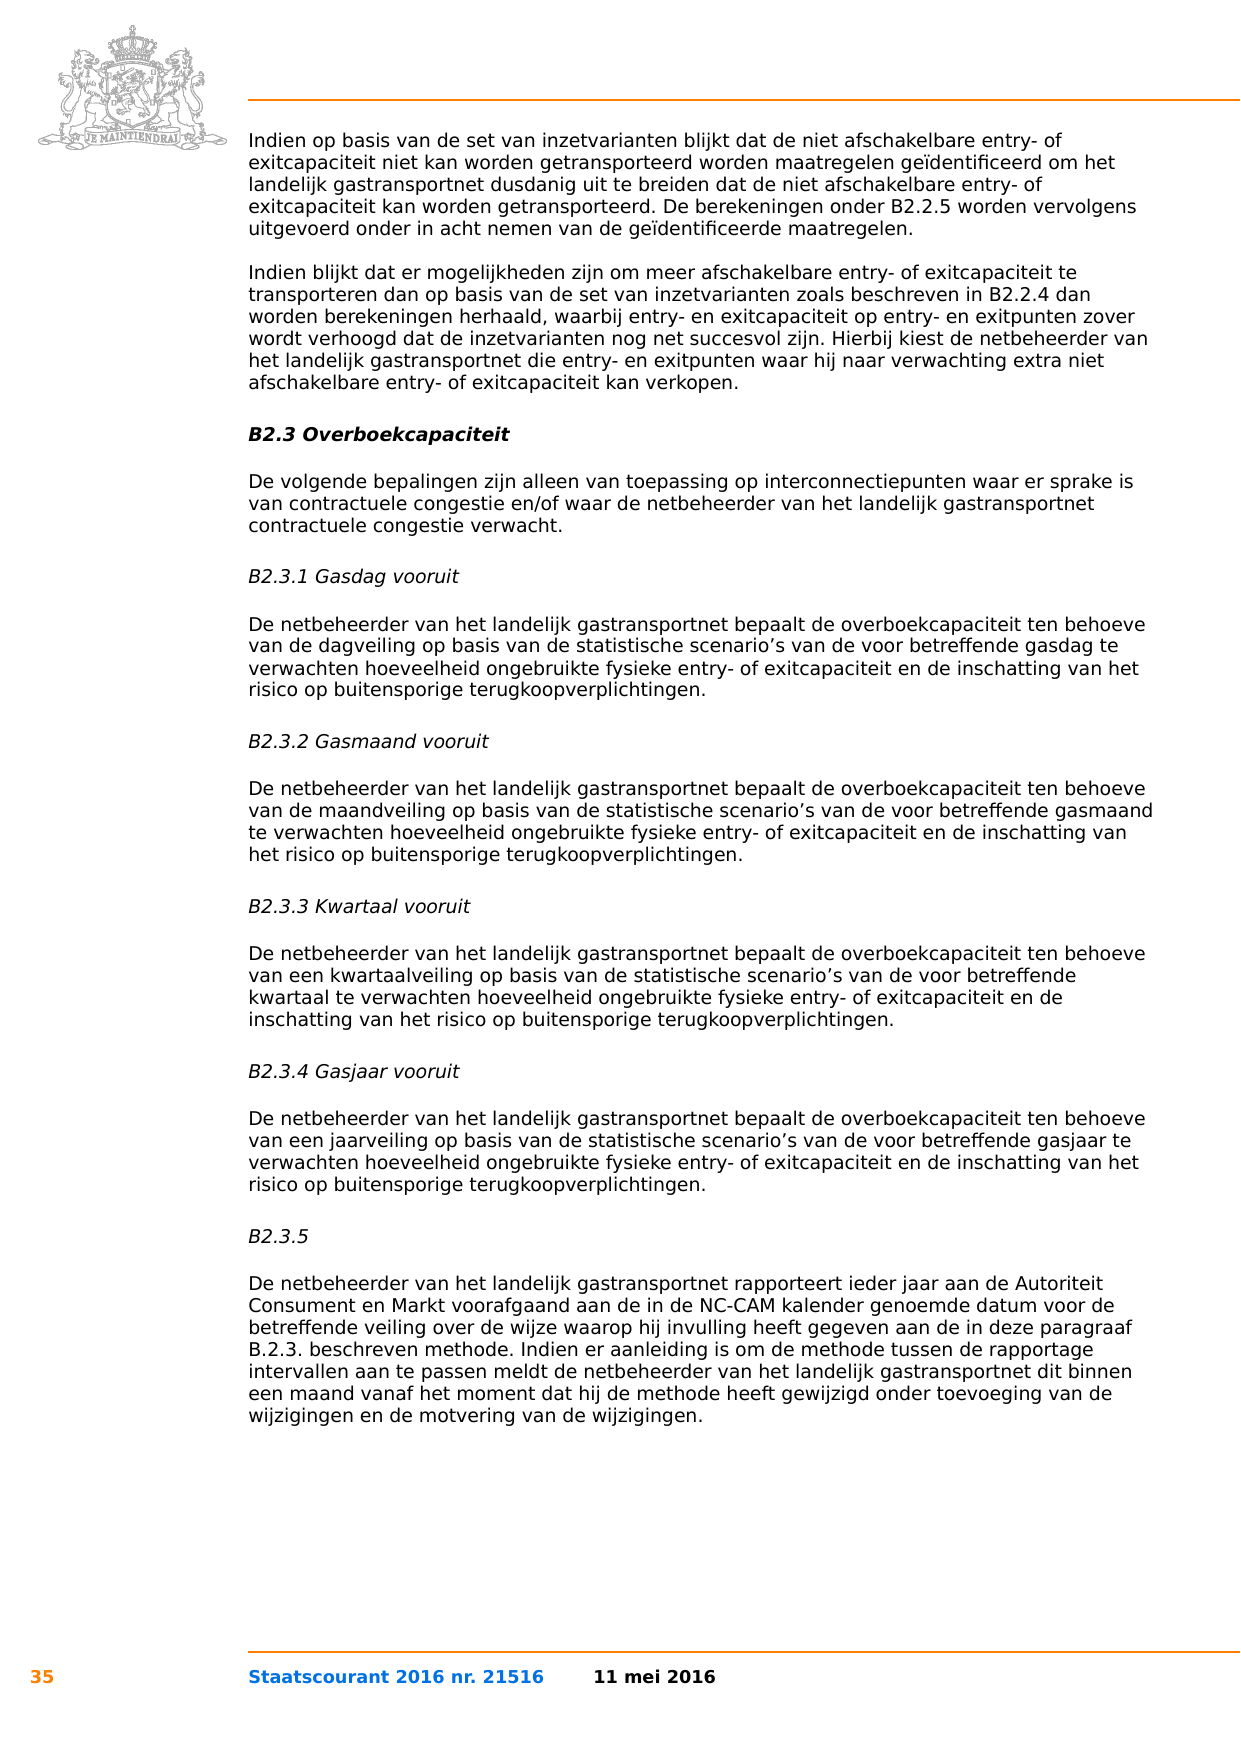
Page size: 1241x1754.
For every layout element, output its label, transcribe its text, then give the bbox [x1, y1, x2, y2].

subtitle B2.3.3 Kwartaal vooruit [248, 896, 1163, 918]
text Indien op basis van de set van inzetvarianten blijkt dat de niet afschakelbare entry- of exitcapaciteit niet kan worden getransporteerd worden maatregelen geïdentificeerd om het landelijk gastransportnet dusdanig uit te breiden dat de niet afschakelbare entry- of exitcapaciteit kan worden getransporteerd. De berekeningen onder B2.2.5 worden vervolgens uitgevoerd onder in acht nemen van de geïdentificeerde maatregelen. [248, 130, 1163, 240]
text De netbeheerder van het landelijk gastransportnet bepaalt de overboekcapaciteit ten behoeve van de maandveiling op basis van de statistische scenario’s van de voor betreffende gasmaand te verwachten hoeveelheid ongebruikte fysieke entry- of exitcapaciteit en de inschatting van het risico op buitensporige terugkoopverplichtingen. [248, 778, 1163, 866]
text De volgende bepalingen zijn alleen van toepassing op interconnectiepunten waar er sprake is van contractuele congestie en/of waar de netbeheerder van het landelijk gastransportnet contractuele congestie verwacht. [248, 471, 1163, 536]
text De netbeheerder van het landelijk gastransportnet bepaalt de overboekcapaciteit ten behoeve van een kwartaalveiling op basis van de statistische scenario’s van de voor betreffende kwartaal te verwachten hoeveelheid ongebruikte fysieke entry- of exitcapaciteit en de inschatting van het risico op buitensporige terugkoopverplichtingen. [248, 943, 1163, 1031]
subtitle B2.3.1 Gasdag vooruit [248, 566, 1163, 588]
subtitle B2.3 Overboekcapaciteit [248, 423, 1163, 446]
subtitle B2.3.4 Gasjaar vooruit [248, 1061, 1163, 1083]
picture [38, 25, 227, 150]
text De netbeheerder van het landelijk gastransportnet rapporteert ieder jaar aan de Autoriteit Consument en Markt voorafgaand aan de in de NC-CAM kalender genoemde datum voor de betreffende veiling over de wijze waarop hij invulling heeft gegeven aan de in deze paragraaf B.2.3. beschreven methode. Indien er aanleiding is om de methode tussen de rapportage intervallen aan te passen meldt de netbeheerder van het landelijk gastransportnet dit binnen een maand vanaf het moment dat hij de methode heeft gewijzigd onder toevoeging van de wijzigingen en de motvering van de wijzigingen. [248, 1273, 1163, 1427]
subtitle B2.3.5 [248, 1226, 1163, 1248]
subtitle B2.3.2 Gasmaand vooruit [248, 731, 1163, 753]
text De netbeheerder van het landelijk gastransportnet bepaalt de overboekcapaciteit ten behoeve van een jaarveiling op basis van de statistische scenario’s van de voor betreffende gasjaar te verwachten hoeveelheid ongebruikte fysieke entry- of exitcapaciteit en de inschatting van het risico op buitensporige terugkoopverplichtingen. [248, 1108, 1163, 1196]
text Indien blijkt dat er mogelijkheden zijn om meer afschakelbare entry- of exitcapaciteit te transporteren dan op basis van de set van inzetvarianten zoals beschreven in B2.2.4 dan worden berekeningen herhaald, waarbij entry- en exitcapaciteit op entry- en exitpunten zover wordt verhoogd dat de inzetvarianten nog net succesvol zijn. Hierbij kiest de netbeheerder van het landelijk gastransportnet die entry- en exitpunten waar hij naar verwachting extra niet afschakelbare entry- of exitcapaciteit kan verkopen. [248, 262, 1163, 393]
text De netbeheerder van het landelijk gastransportnet bepaalt de overboekcapaciteit ten behoeve van de dagveiling op basis van de statistische scenario’s van de voor betreffende gasdag te verwachten hoeveelheid ongebruikte fysieke entry- of exitcapaciteit en de inschatting van het risico op buitensporige terugkoopverplichtingen. [248, 613, 1163, 701]
